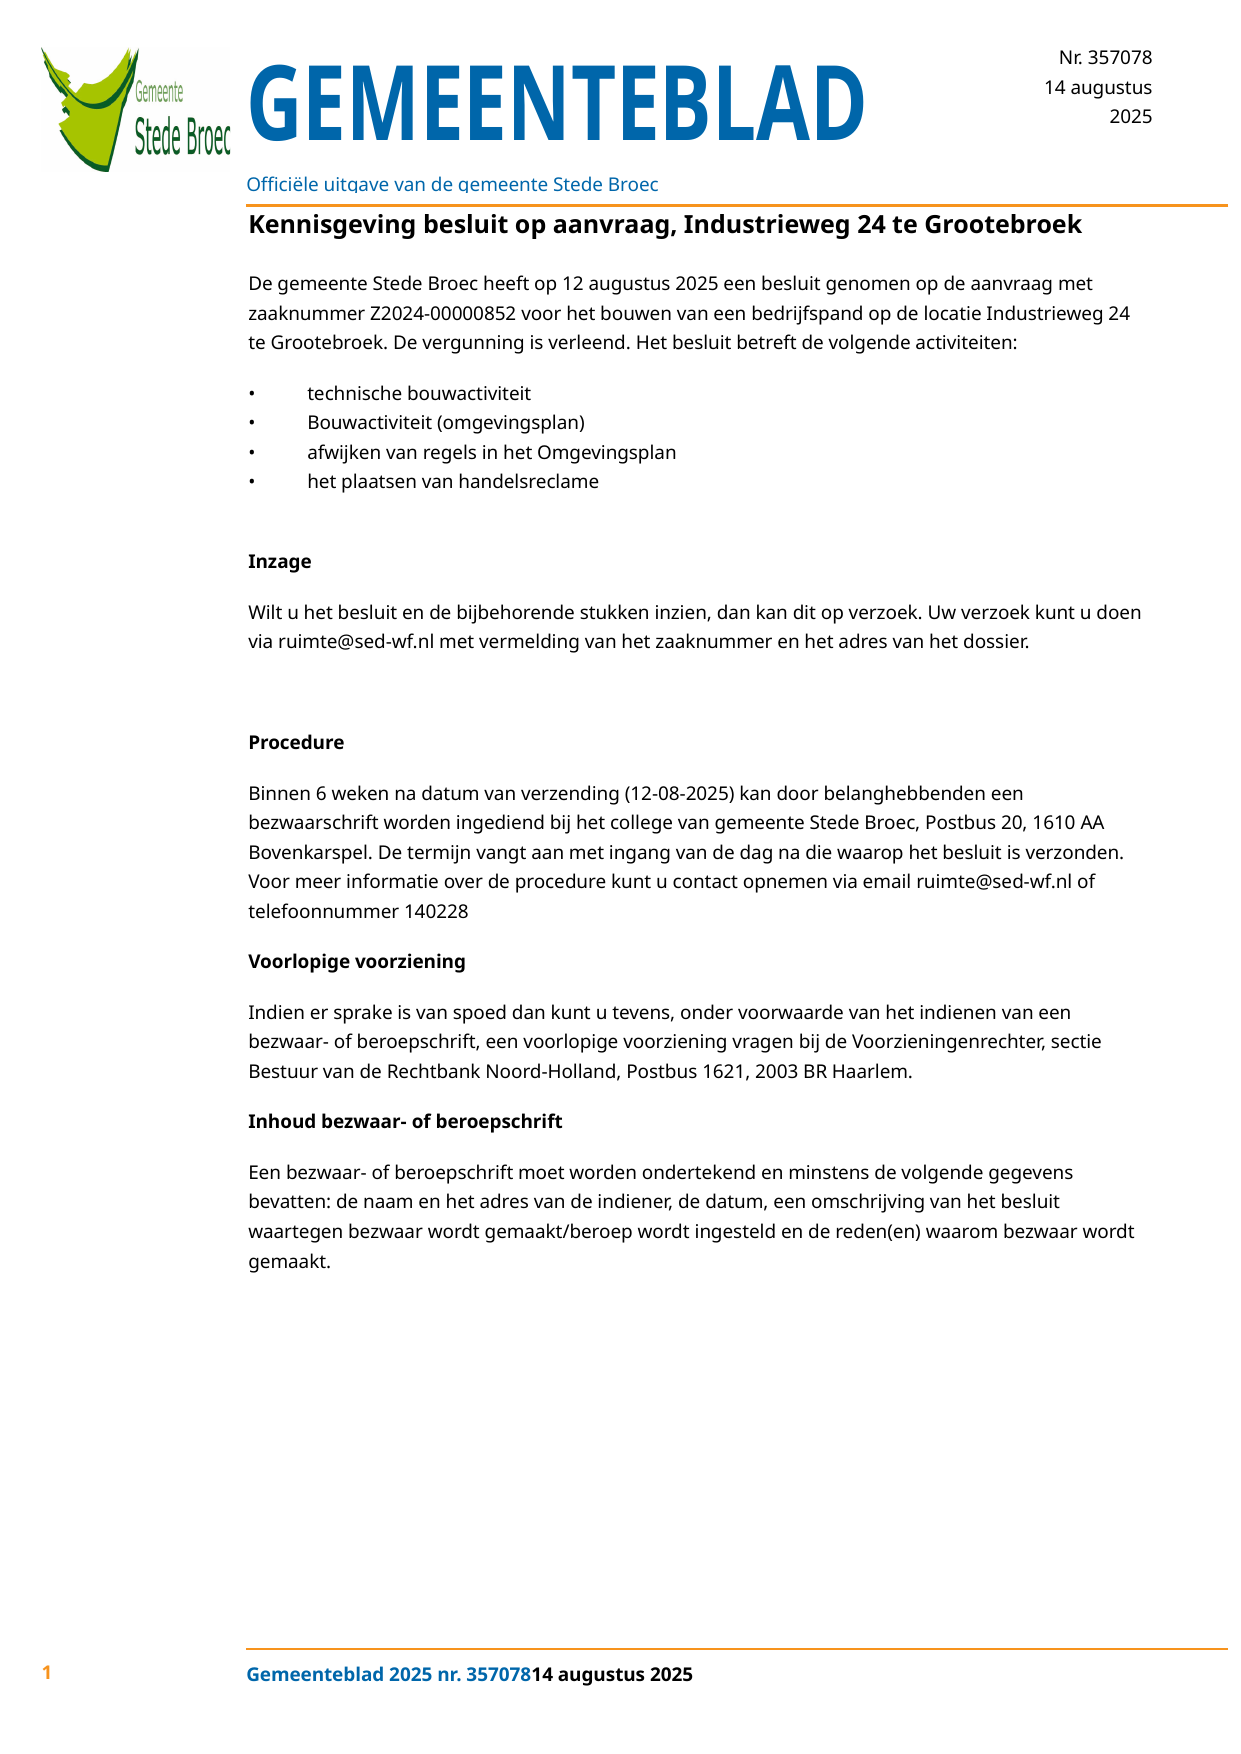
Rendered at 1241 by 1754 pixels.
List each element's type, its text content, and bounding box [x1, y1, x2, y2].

list technische bouwactiviteit [248, 380, 1152, 406]
text Inhoud bezwaar- of beroepschrift [248, 1109, 1152, 1134]
text Voorlopige voorziening [248, 949, 1152, 974]
text Inzage [248, 549, 1152, 574]
list afwijken van regels in het Omgevingsplan [248, 439, 1152, 465]
text Wilt u het besluit en de bijbehorende stukken inzien, dan kan dit op verzoek. Uw verzoek kunt u doen via ruimte@sed-wf.nl met vermelding van het zaaknummer en het adres van het dossier. [248, 599, 1152, 654]
text Indien er sprake is van spoed dan kunt u tevens, onder voorwaarde van het indienen van een bezwaar- of beroepschrift, een voorlopige voorziening vragen bij de Voorzieningenrechter, sectie Bestuur van de Rechtbank Noord-Holland, Postbus 1621, 2003 BR Haarlem. [248, 999, 1152, 1084]
text Een bezwaar- of beroepschrift moet worden ondertekend en minstens de volgende gegevens bevatten: de naam en het adres van de indiener, de datum, een omschrijving van het besluit waartegen bezwaar wordt gemaakt/beroep wordt ingesteld en de reden(en) waarom bezwaar wordt gemaakt. [248, 1159, 1152, 1273]
list Bouwactiviteit (omgevingsplan) [248, 409, 1152, 435]
list het plaatsen van handelsreclame [248, 469, 1152, 494]
picture [41, 47, 231, 172]
text Kennisgeving besluit op aanvraag, Industrieweg 24 te Grootebroek [248, 207, 1152, 241]
text Procedure [248, 729, 1152, 755]
text Binnen 6 weken na datum van verzending (12-08-2025) kan door belanghebbenden een bezwaarschrift worden ingediend bij het college van gemeente Stede Broec, Postbus 20, 1610 AA Bovenkarspel. De termijn vangt aan met ingang van de dag na die waarop het besluit is verzonden. Voor meer informatie over de procedure kunt u contact opnemen via email ruimte@sed-wf.nl of telefoonnummer 140228 [248, 780, 1152, 924]
text De gemeente Stede Broec heeft op 12 augustus 2025 een besluit genomen op de aanvraag met zaaknummer Z2024-00000852 voor het bouwen van een bedrijfspand op de locatie Industrieweg 24 te Grootebroek. De vergunning is verleend. Het besluit betreft de volgende activiteiten: [248, 270, 1152, 355]
